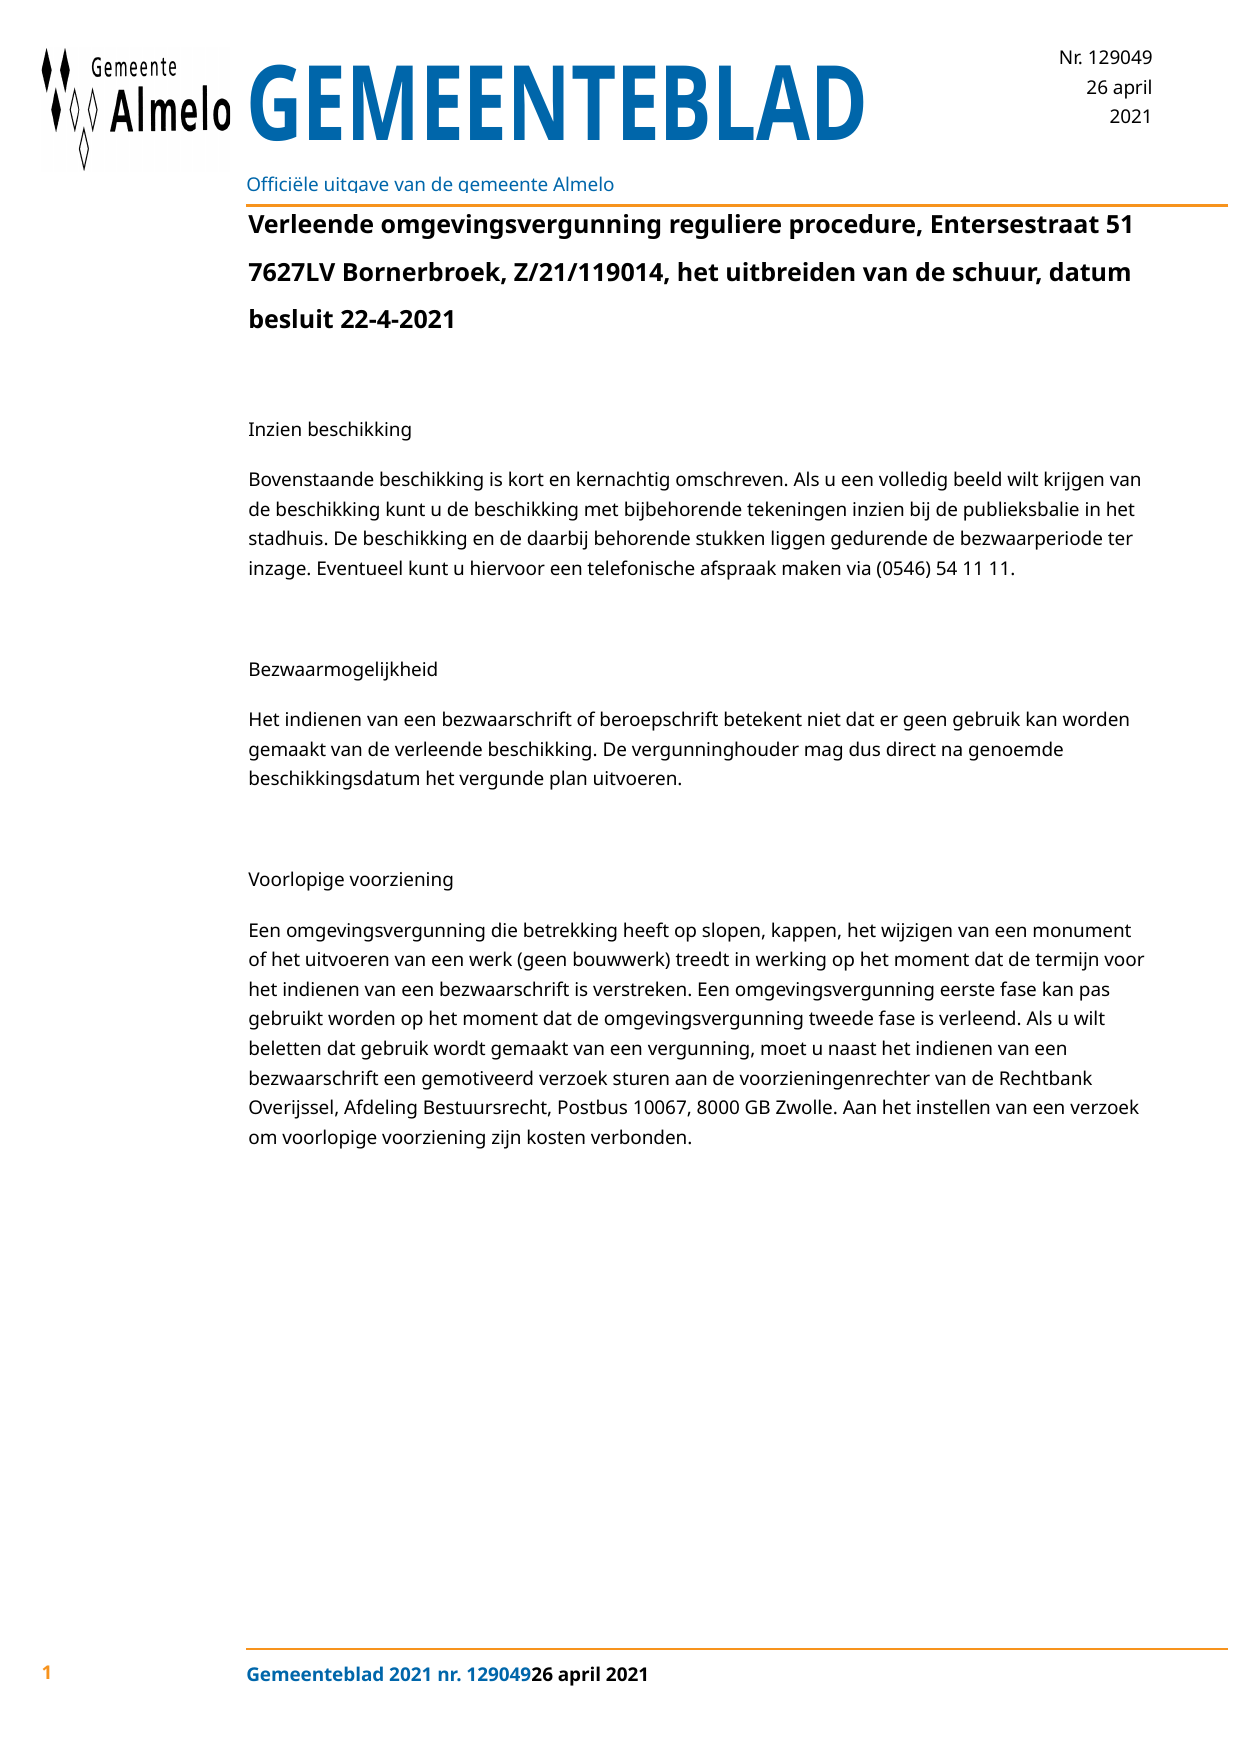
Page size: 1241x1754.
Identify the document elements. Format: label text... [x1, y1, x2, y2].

picture [41, 47, 231, 172]
text Voorlopige voorziening [248, 866, 1152, 892]
text Het indienen van een bezwaarschrift of beroepschrift betekent niet dat er geen gebruik kan worden gemaakt van de verleende beschikking. De vergunninghouder mag dus direct na genoemde beschikkingsdatum het vergunde plan uitvoeren. [248, 706, 1152, 791]
text Verleende omgevingsvergunning reguliere procedure, Entersestraat 51 7627LV Bornerbroek, Z/21/119014, het uitbreiden van de schuur, datum besluit 22-4-2021 [248, 207, 1152, 336]
text Bovenstaande beschikking is kort en kernachtig omschreven. Als u een volledig beeld wilt krijgen van de beschikking kunt u de beschikking met bijbehorende tekeningen inzien bij de publieksbalie in het stadhuis. De beschikking en de daarbij behorende stukken liggen gedurende de bezwaarperiode ter inzage. Eventueel kunt u hiervoor een telefonische afspraak maken via (0546) 54 11 11. [248, 466, 1152, 581]
text Inzien beschikking [248, 416, 1152, 442]
text Een omgevingsvergunning die betrekking heeft op slopen, kappen, het wijzigen van een monument of het uitvoeren van een werk (geen bouwwerk) treedt in werking op het moment dat de termijn voor het indienen van een bezwaarschrift is verstreken. Een omgevingsvergunning eerste fase kan pas gebruikt worden op het moment dat de omgevingsvergunning tweede fase is verleend. Als u wilt beletten dat gebruik wordt gemaakt van een vergunning, moet u naast het indienen van een bezwaarschrift een gemotiveerd verzoek sturen aan de voorzieningenrechter van de Rechtbank Overijssel, Afdeling Bestuursrecht, Postbus 10067, 8000 GB Zwolle. Aan het instellen van een verzoek om voorlopige voorziening zijn kosten verbonden. [248, 917, 1152, 1149]
text Bezwaarmogelijkheid [248, 656, 1152, 682]
